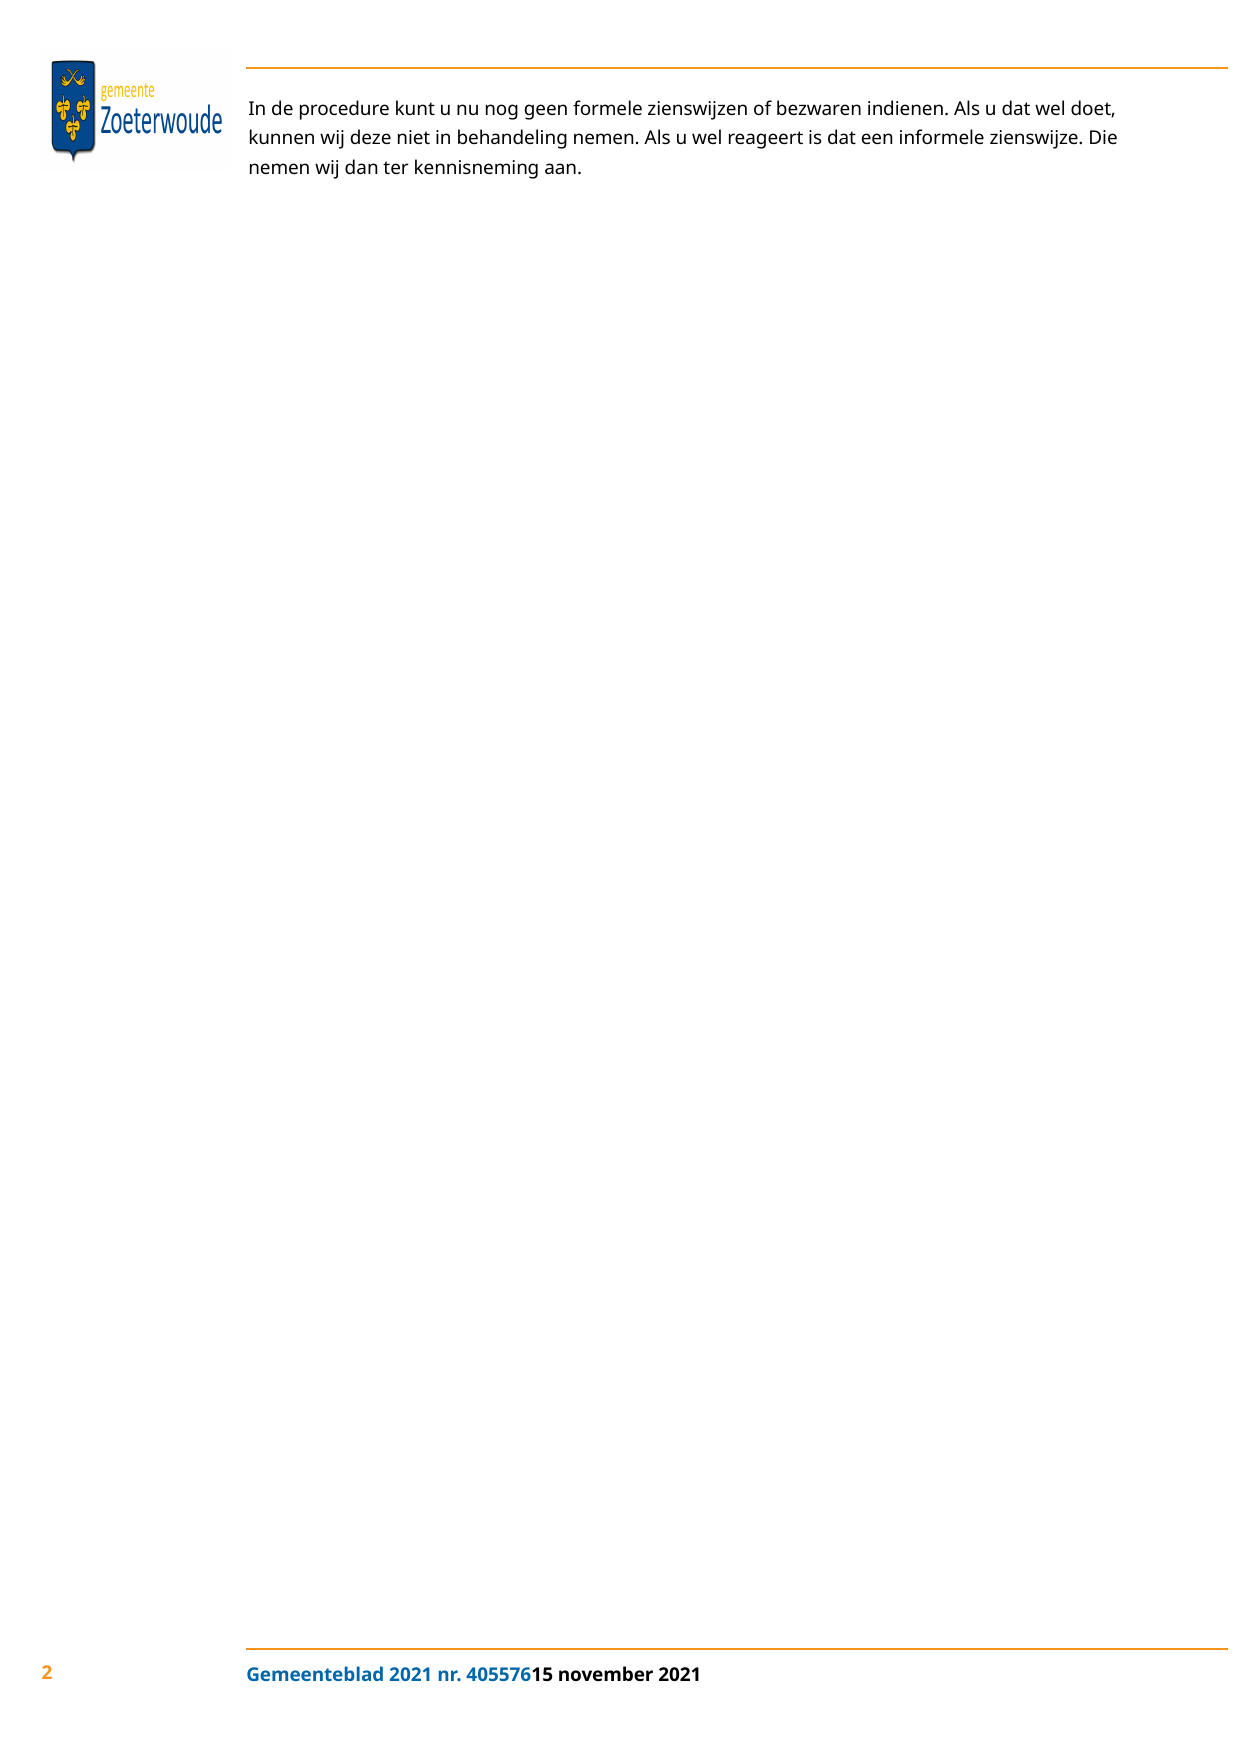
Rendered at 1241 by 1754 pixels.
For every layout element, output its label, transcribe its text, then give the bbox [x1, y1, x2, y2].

text In de procedure kunt u nu nog geen formele zienswijzen of bezwaren indienen. Als u dat wel doet, kunnen wij deze niet in behandeling nemen. Als u wel reageert is dat een informele zienswijze. Die nemen wij dan ter kennisneming aan. [248, 95, 1152, 180]
picture [41, 47, 231, 172]
